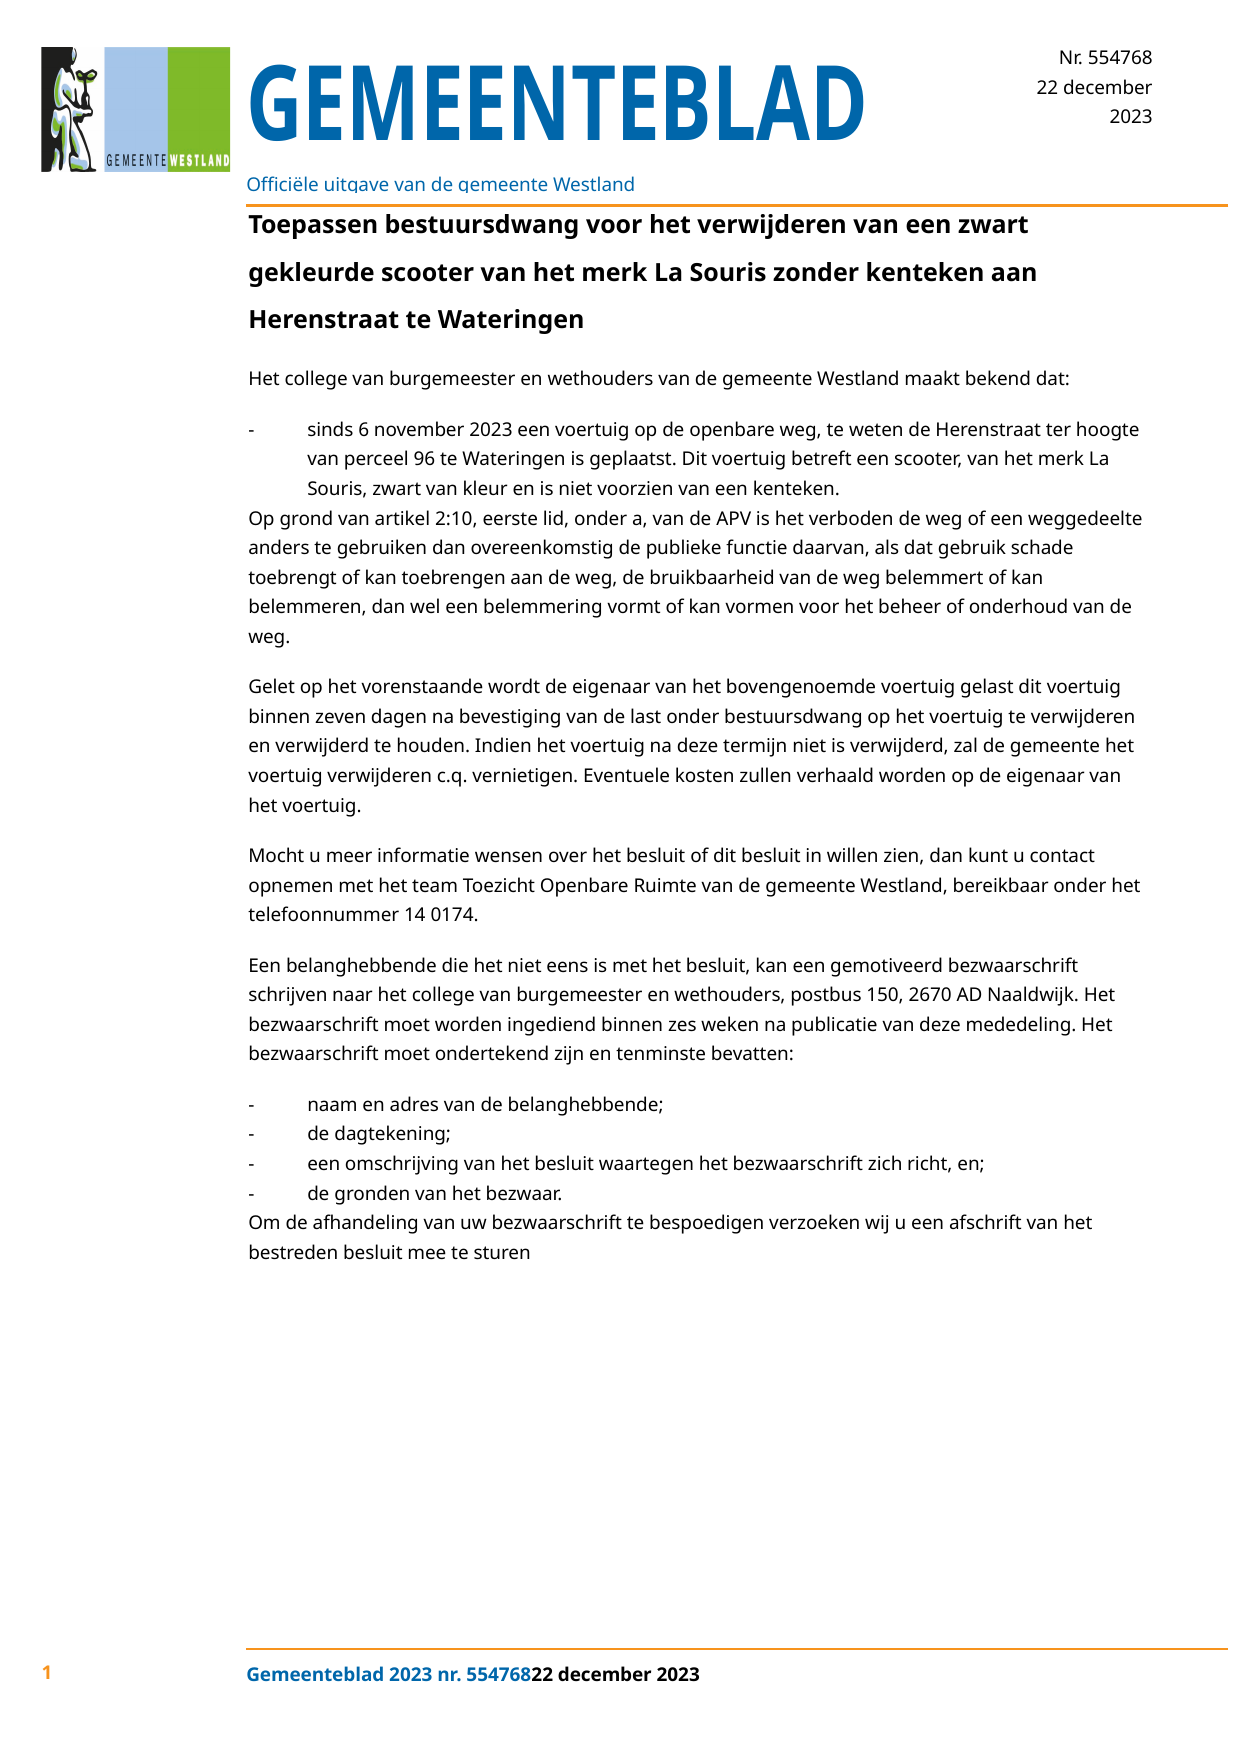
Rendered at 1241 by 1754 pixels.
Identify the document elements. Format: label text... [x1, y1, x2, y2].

text Het college van burgemeester en wethouders van de gemeente Westland maakt bekend dat: [248, 366, 1152, 391]
text Toepassen bestuursdwang voor het verwijderen van een zwart gekleurde scooter van het merk La Souris zonder kenteken aan Herenstraat te Wateringen [248, 207, 1152, 336]
text Een belanghebbende die het niet eens is met het besluit, kan een gemotiveerd bezwaarschrift schrijven naar het college van burgemeester en wethouders, postbus 150, 2670 AD Naaldwijk. Het bezwaarschrift moet worden ingediend binnen zes weken na publicatie van deze mededeling. Het bezwaarschrift moet ondertekend zijn en tenminste bevatten: [248, 952, 1152, 1066]
list de dagtekening; [248, 1121, 1152, 1146]
text Gelet op het vorenstaande wordt de eigenaar van het bovengenoemde voertuig gelast dit voertuig binnen zeven dagen na bevestiging van de last onder bestuursdwang op het voertuig te verwijderen en verwijderd te houden. Indien het voertuig na deze termijn niet is verwijderd, zal de gemeente het voertuig verwijderen c.q. vernietigen. Eventuele kosten zullen verhaald worden op de eigenaar van het voertuig. [248, 673, 1152, 817]
list sinds 6 november 2023 een voertuig op de openbare weg, te weten de Herenstraat ter hoogte van perceel 96 te Wateringen is geplaatst. Dit voertuig betreft een scooter, van het merk La Souris, zwart van kleur en is niet voorzien van een kenteken. [248, 416, 1152, 501]
list een omschrijving van het besluit waartegen het bezwaarschrift zich richt, en; [248, 1150, 1152, 1176]
text Mocht u meer informatie wensen over het besluit of dit besluit in willen zien, dan kunt u contact opnemen met het team Toezicht Openbare Ruimte van de gemeente Westland, bereikbaar onder het telefoonnummer 14 0174. [248, 842, 1152, 927]
picture [41, 47, 231, 172]
list naam en adres van de belanghebbende; [248, 1091, 1152, 1117]
text Op grond van artikel 2:10, eerste lid, onder a, van de APV is het verboden de weg of een weggedeelte anders te gebruiken dan overeenkomstig de publieke functie daarvan, als dat gebruik schade toebrengt of kan toebrengen aan de weg, de bruikbaarheid van de weg belemmert of kan belemmeren, dan wel een belemmering vormt of kan vormen voor het beheer of onderhoud van de weg. [248, 505, 1152, 649]
list de gronden van het bezwaar. [248, 1180, 1152, 1205]
text Om de afhandeling van uw bezwaarschrift te bespoedigen verzoeken wij u een afschrift van het bestreden besluit mee te sturen [248, 1209, 1152, 1264]
